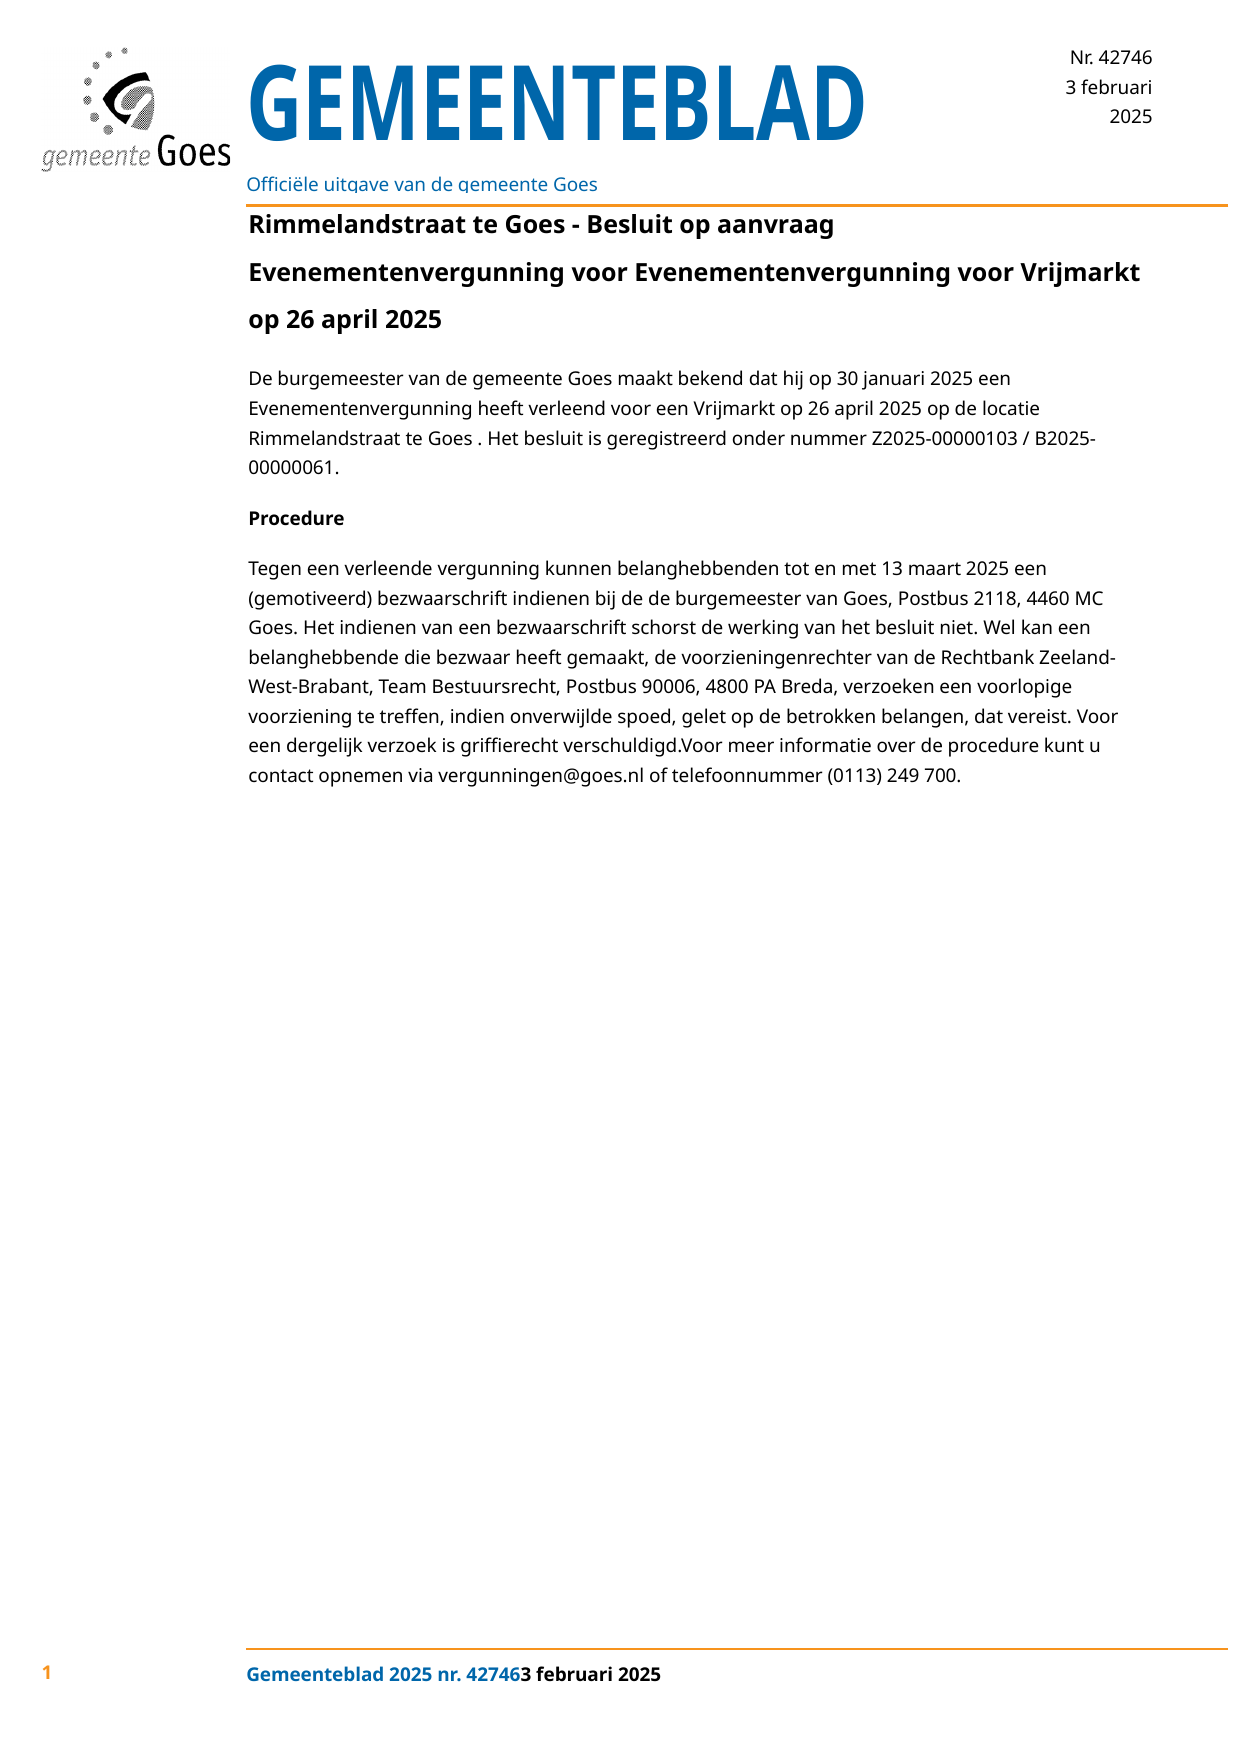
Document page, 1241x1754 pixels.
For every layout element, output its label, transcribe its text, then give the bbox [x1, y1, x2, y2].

text De burgemeester van de gemeente Goes maakt bekend dat hij op 30 januari 2025 een Evenementenvergunning heeft verleend voor een Vrijmarkt op 26 april 2025 op de locatie Rimmelandstraat te Goes . Het besluit is geregistreerd onder nummer Z2025-00000103 / B2025-00000061. [248, 366, 1152, 480]
text Tegen een verleende vergunning kunnen belanghebbenden tot en met 13 maart 2025 een (gemotiveerd) bezwaarschrift indienen bij de de burgemeester van Goes, Postbus 2118, 4460 MC Goes. Het indienen van een bezwaarschrift schorst de werking van het besluit niet. Wel kan een belanghebbende die bezwaar heeft gemaakt, de voorzieningenrechter van de Rechtbank Zeeland-West-Brabant, Team Bestuursrecht, Postbus 90006, 4800 PA Breda, verzoeken een voorlopige voorziening te treffen, indien onverwijlde spoed, gelet op de betrokken belangen, dat vereist. Voor een dergelijk verzoek is griffierecht verschuldigd.Voor meer informatie over de procedure kunt u contact opnemen via vergunningen@goes.nl of telefoonnummer (0113) 249 700. [248, 555, 1152, 788]
picture [41, 47, 231, 172]
text Rimmelandstraat te Goes - Besluit op aanvraag Evenementenvergunning voor Evenementenvergunning voor Vrijmarkt op 26 april 2025 [248, 207, 1152, 336]
text Procedure [248, 505, 1152, 530]
